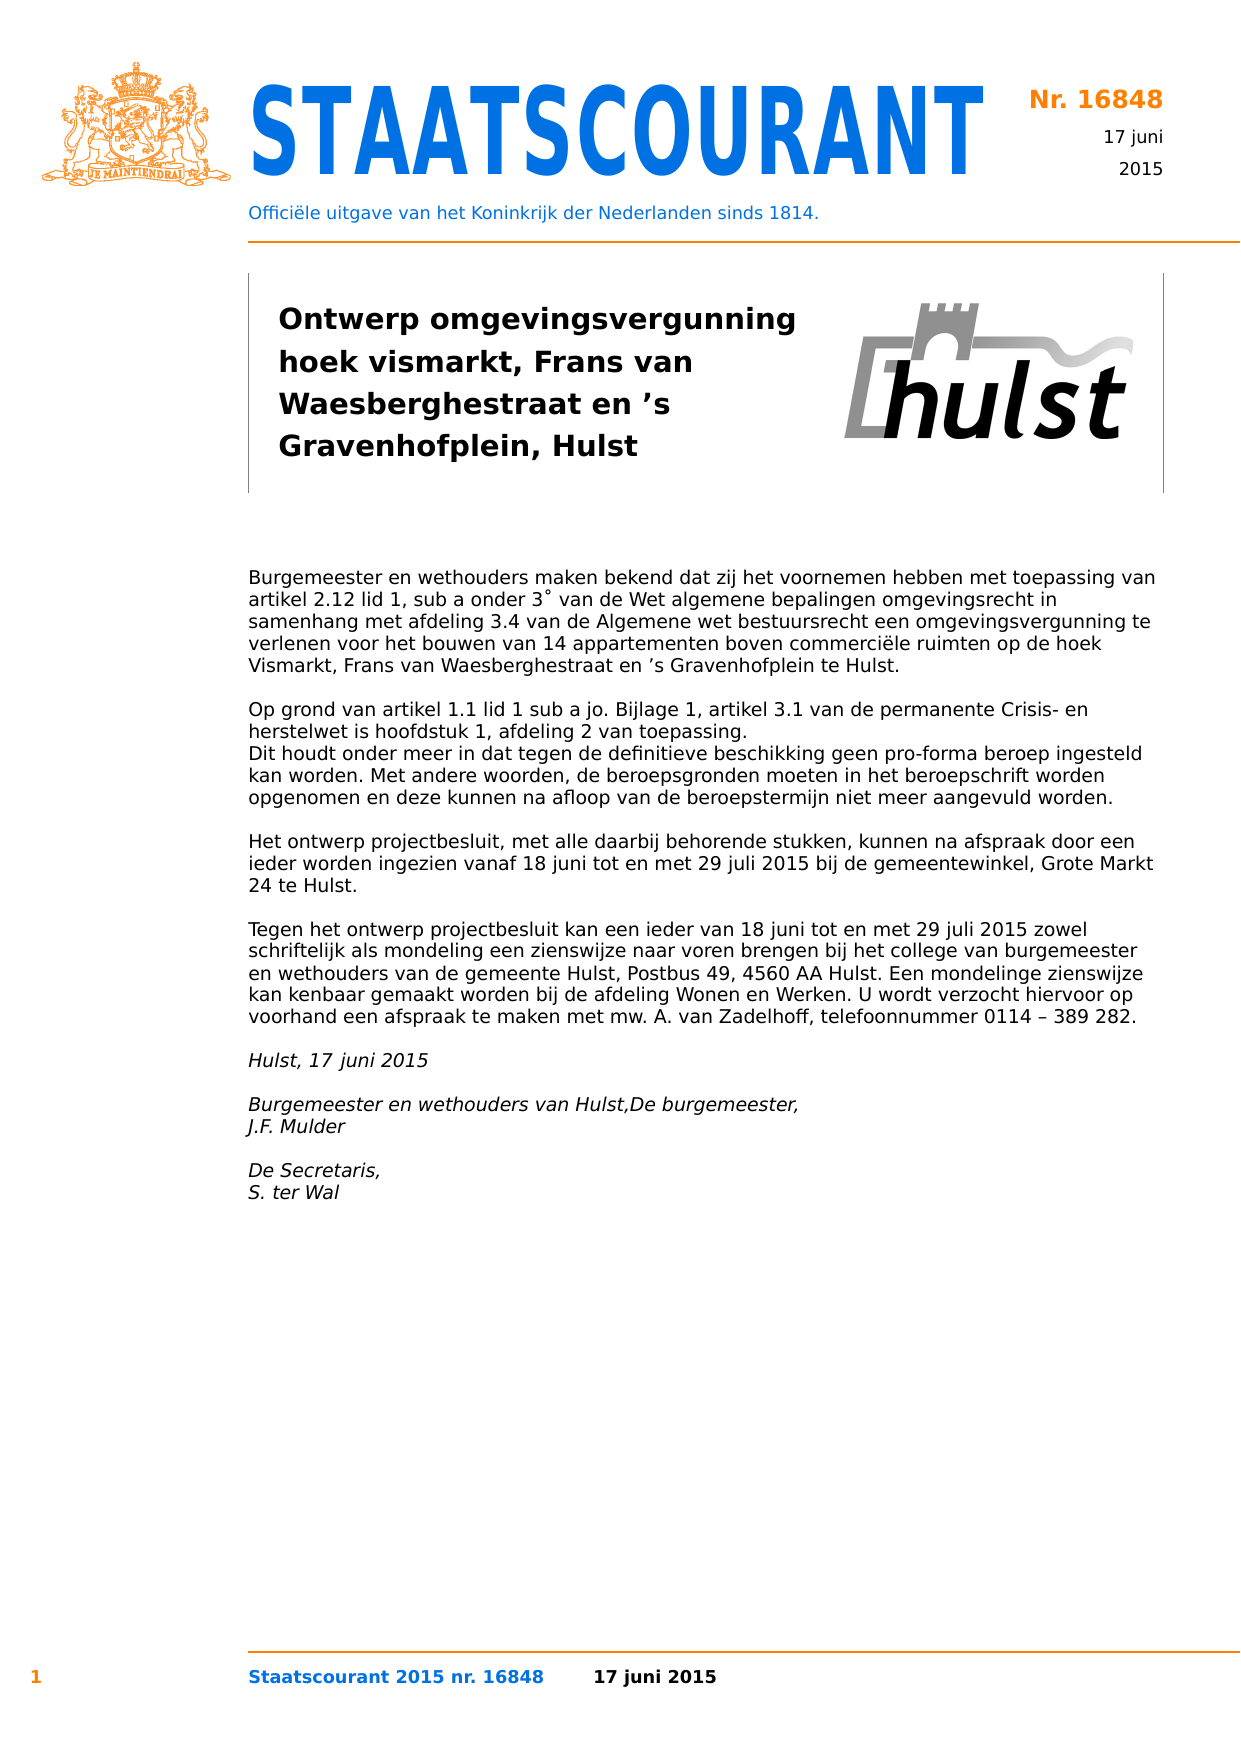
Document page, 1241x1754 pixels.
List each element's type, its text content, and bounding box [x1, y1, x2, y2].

picture [844, 302, 1134, 439]
subtitle Ontwerp omgevingsvergunning hoek vismarkt, Frans van Waesberghestraat en ’s Gravenhofplein, Hulst [249, 273, 1163, 493]
text Op grond van artikel 1.1 lid 1 sub a jo. Bijlage 1, artikel 3.1 van de permanente Crisis- en herstelwet is hoofdstuk 1, afdeling 2 van toepassing. [248, 699, 1163, 743]
text Dit houdt onder meer in dat tegen de definitieve beschikking geen pro-forma beroep ingesteld kan worden. Met andere woorden, de beroepsgronden moeten in het beroepschrift worden opgenomen en deze kunnen na afloop van de beroepstermijn niet meer aangevuld worden. [248, 743, 1163, 809]
table_header STAATSCOURANT [248, 62, 998, 203]
table_header Nr. 16848 [998, 62, 1240, 121]
text Burgemeester en wethouders van Hulst,De burgemeester, J.F. Mulder [248, 1094, 1163, 1138]
table_cell 17 juni [998, 121, 1240, 153]
table_cell 2015 [998, 153, 1240, 203]
text Het ontwerp projectbesluit, met alle daarbij behorende stukken, kunnen na afspraak door een ieder worden ingezien vanaf 18 juni tot en met 29 juli 2015 bij de gemeentewinkel, Grote Markt 24 te Hulst. [248, 831, 1163, 897]
table_cell Officiële uitgave van het Koninkrijk der Nederlanden sinds 1814. [248, 203, 1240, 241]
text Hulst, 17 juni 2015 [248, 1050, 1163, 1072]
picture [41, 62, 231, 186]
text Burgemeester en wethouders maken bekend dat zij het voornemen hebben met toepassing van artikel 2.12 lid 1, sub a onder 3˚ van de Wet algemene bepalingen omgevingsrecht in samenhang met afdeling 3.4 van de Algemene wet bestuursrecht een omgevingsvergunning te verlenen voor het bouwen van 14 appartementen boven commerciële ruimten op de hoek Vismarkt, Frans van Waesberghestraat en ’s Gravenhofplein te Hulst. [248, 567, 1163, 677]
text Tegen het ontwerp projectbesluit kan een ieder van 18 juni tot en met 29 juli 2015 zowel schriftelijk als mondeling een zienswijze naar voren brengen bij het college van burgemeester en wethouders van de gemeente Hulst, Postbus 49, 4560 AA Hulst. Een mondelinge zienswijze kan kenbaar gemaakt worden bij de afdeling Wonen en Werken. U wordt verzocht hiervoor op voorhand een afspraak te maken met mw. A. van Zadelhoff, telefoonnummer 0114 – 389 282. [248, 918, 1163, 1028]
table_header [25, 62, 248, 241]
text De Secretaris, S. ter Wal [248, 1160, 1163, 1204]
